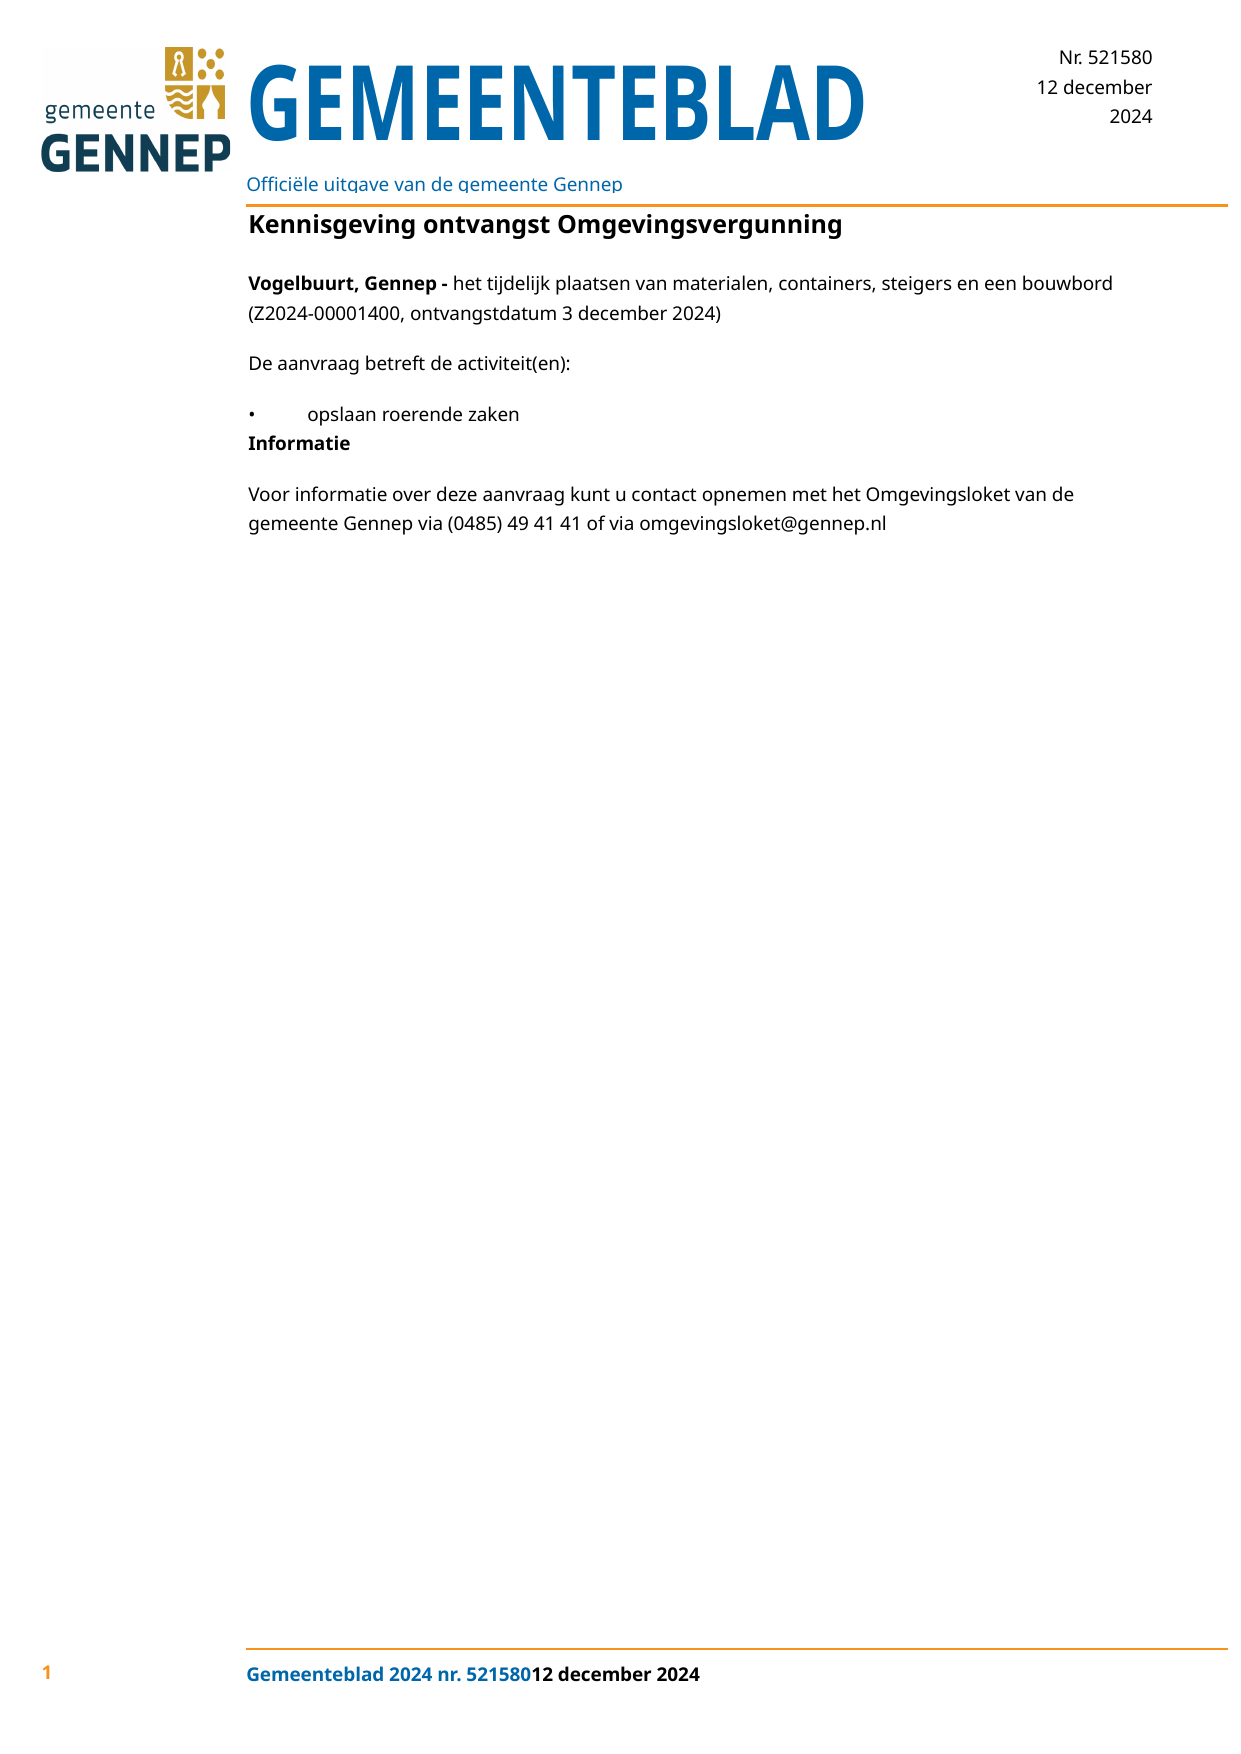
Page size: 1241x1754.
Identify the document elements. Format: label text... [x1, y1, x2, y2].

picture [41, 47, 231, 172]
text De aanvraag betreft de activiteit(en): [248, 350, 1152, 376]
text Voor informatie over deze aanvraag kunt u contact opnemen met het Omgevingsloket van de gemeente Gennep via (0485) 49 41 41 of via omgevingsloket@gennep.nl [248, 481, 1152, 536]
text Informatie [248, 430, 1152, 456]
text Vogelbuurt, Gennep - het tijdelijk plaatsen van materialen, containers, steigers en een bouwbord (Z2024-00001400, ontvangstdatum 3 december 2024) [248, 270, 1152, 326]
text Kennisgeving ontvangst Omgevingsvergunning [248, 207, 1152, 241]
list opslaan roerende zaken [248, 401, 1152, 426]
